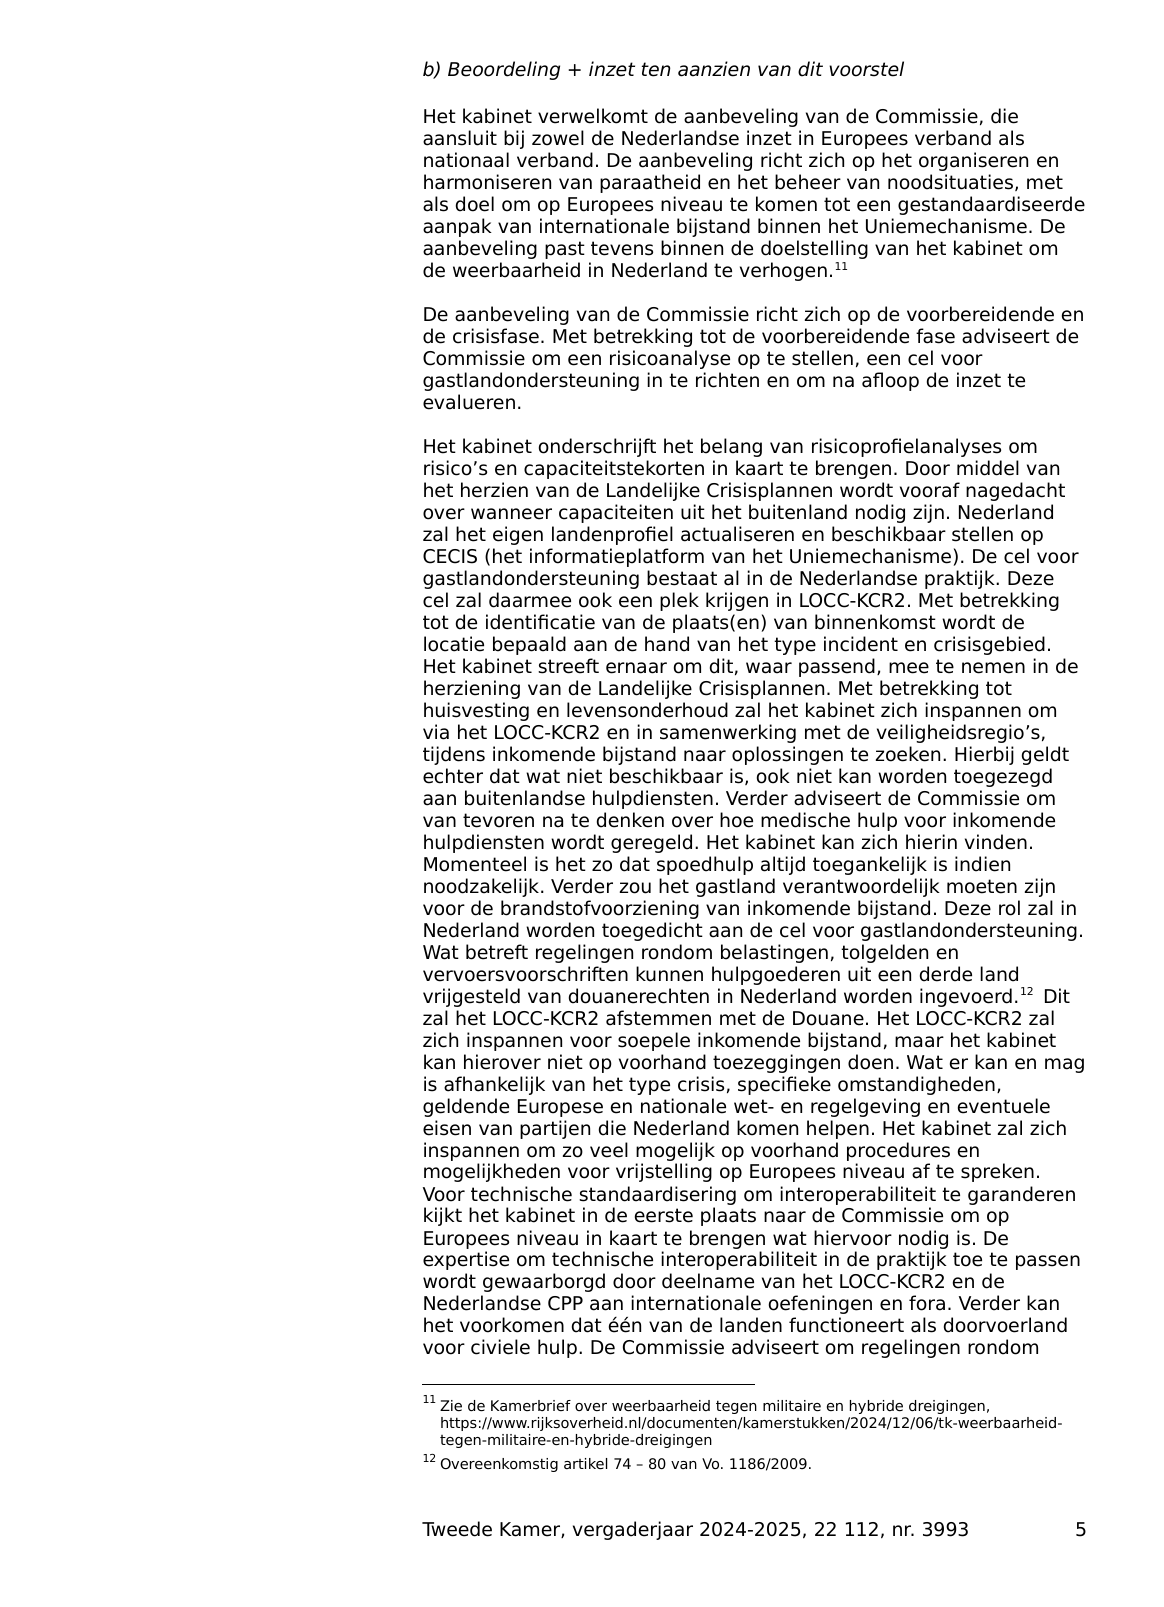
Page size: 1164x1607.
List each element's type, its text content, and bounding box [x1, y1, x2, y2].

text De aanbeveling van de Commissie richt zich op de voorbereidende en de crisisfase. Met betrekking tot de voorbereidende fase adviseert de Commissie om een risicoanalyse op te stellen, een cel voor gastlandondersteuning in te richten en om na afloop de inzet te evalueren. [422, 304, 1087, 414]
text Overeenkomstig artikel 74 – 80 van Vo. 1186/2009. [422, 1452, 1087, 1474]
subtitle b) Beoordeling + inzet ten aanzien van dit voorstel [422, 59, 1087, 81]
text Het kabinet onderschrijft het belang van risicoprofielanalyses om risico’s en capaciteitstekorten in kaart te brengen. Door middel van het herzien van de Landelijke Crisisplannen wordt vooraf nagedacht over wanneer capaciteiten uit het buitenland nodig zijn. Nederland zal het eigen landenprofiel actualiseren en beschikbaar stellen op CECIS (het informatieplatform van het Uniemechanisme). De cel voor gastlandondersteuning bestaat al in de Nederlandse praktijk. Deze cel zal daarmee ook een plek krijgen in LOCC-KCR2. Met betrekking tot de identificatie van de plaats(en) van binnenkomst wordt de locatie bepaald aan de hand van het type incident en crisisgebied. Het kabinet streeft ernaar om dit, waar passend, mee te nemen in de herziening van de Landelijke Crisisplannen. Met betrekking tot huisvesting en levensonderhoud zal het kabinet zich inspannen om via het LOCC-KCR2 en in samenwerking met de veiligheidsregio’s, tijdens inkomende bijstand naar oplossingen te zoeken. Hierbij geldt echter dat wat niet beschikbaar is, ook niet kan worden toegezegd aan buitenlandse hulpdiensten. Verder adviseert de Commissie om van tevoren na te denken over hoe medische hulp voor inkomende hulpdiensten wordt geregeld. Het kabinet kan zich hierin vinden. Momenteel is het zo dat spoedhulp altijd toegankelijk is indien noodzakelijk. Verder zou het gastland verantwoordelijk moeten zijn voor de brandstofvoorziening van inkomende bijstand. Deze rol zal in Nederland worden toegedicht aan de cel voor gastlandondersteuning. Wat betreft regelingen rondom belastingen, tolgelden en vervoersvoorschriften kunnen hulpgoederen uit een derde land vrijgesteld van douanerechten in Nederland worden ingevoerd. Dit zal het LOCC-KCR2 afstemmen met de Douane. Het LOCC-KCR2 zal zich inspannen voor soepele inkomende bijstand, maar het kabinet kan hierover niet op voorhand toezeggingen doen. Wat er kan en mag is afhankelijk van het type crisis, specifieke omstandigheden, geldende Europese en nationale wet- en regelgeving en eventuele eisen van partijen die Nederland komen helpen. Het kabinet zal zich inspannen om zo veel mogelijk op voorhand procedures en mogelijkheden voor vrijstelling op Europees niveau af te spreken. Voor technische standaardisering om interoperabiliteit te garanderen kijkt het kabinet in de eerste plaats naar de Commissie om op Europees niveau in kaart te brengen wat hiervoor nodig is. De expertise om technische interoperabiliteit in de praktijk toe te passen wordt gewaarborgd door deelname van het LOCC-KCR2 en de Nederlandse CPP aan internationale oefeningen en fora. Verder kan het voorkomen dat één van de landen functioneert als doorvoerland voor civiele hulp. De Commissie adviseert om regelingen rondom [422, 436, 1087, 1359]
text Zie de Kamerbrief over weerbaarheid tegen militaire en hybride dreigingen, https://www.rijksoverheid.nl/documenten/kamerstukken/2024/12/06/tk-weerbaarheid-tegen-militaire-en-hybride-dreigingen [422, 1393, 1087, 1449]
text Het kabinet verwelkomt de aanbeveling van de Commissie, die aansluit bij zowel de Nederlandse inzet in Europees verband als nationaal verband. De aanbeveling richt zich op het organiseren en harmoniseren van paraatheid en het beheer van noodsituaties, met als doel om op Europees niveau te komen tot een gestandaardiseerde aanpak van internationale bijstand binnen het Uniemechanisme. De aanbeveling past tevens binnen de doelstelling van het kabinet om de weerbaarheid in Nederland te verhogen. [422, 106, 1087, 282]
